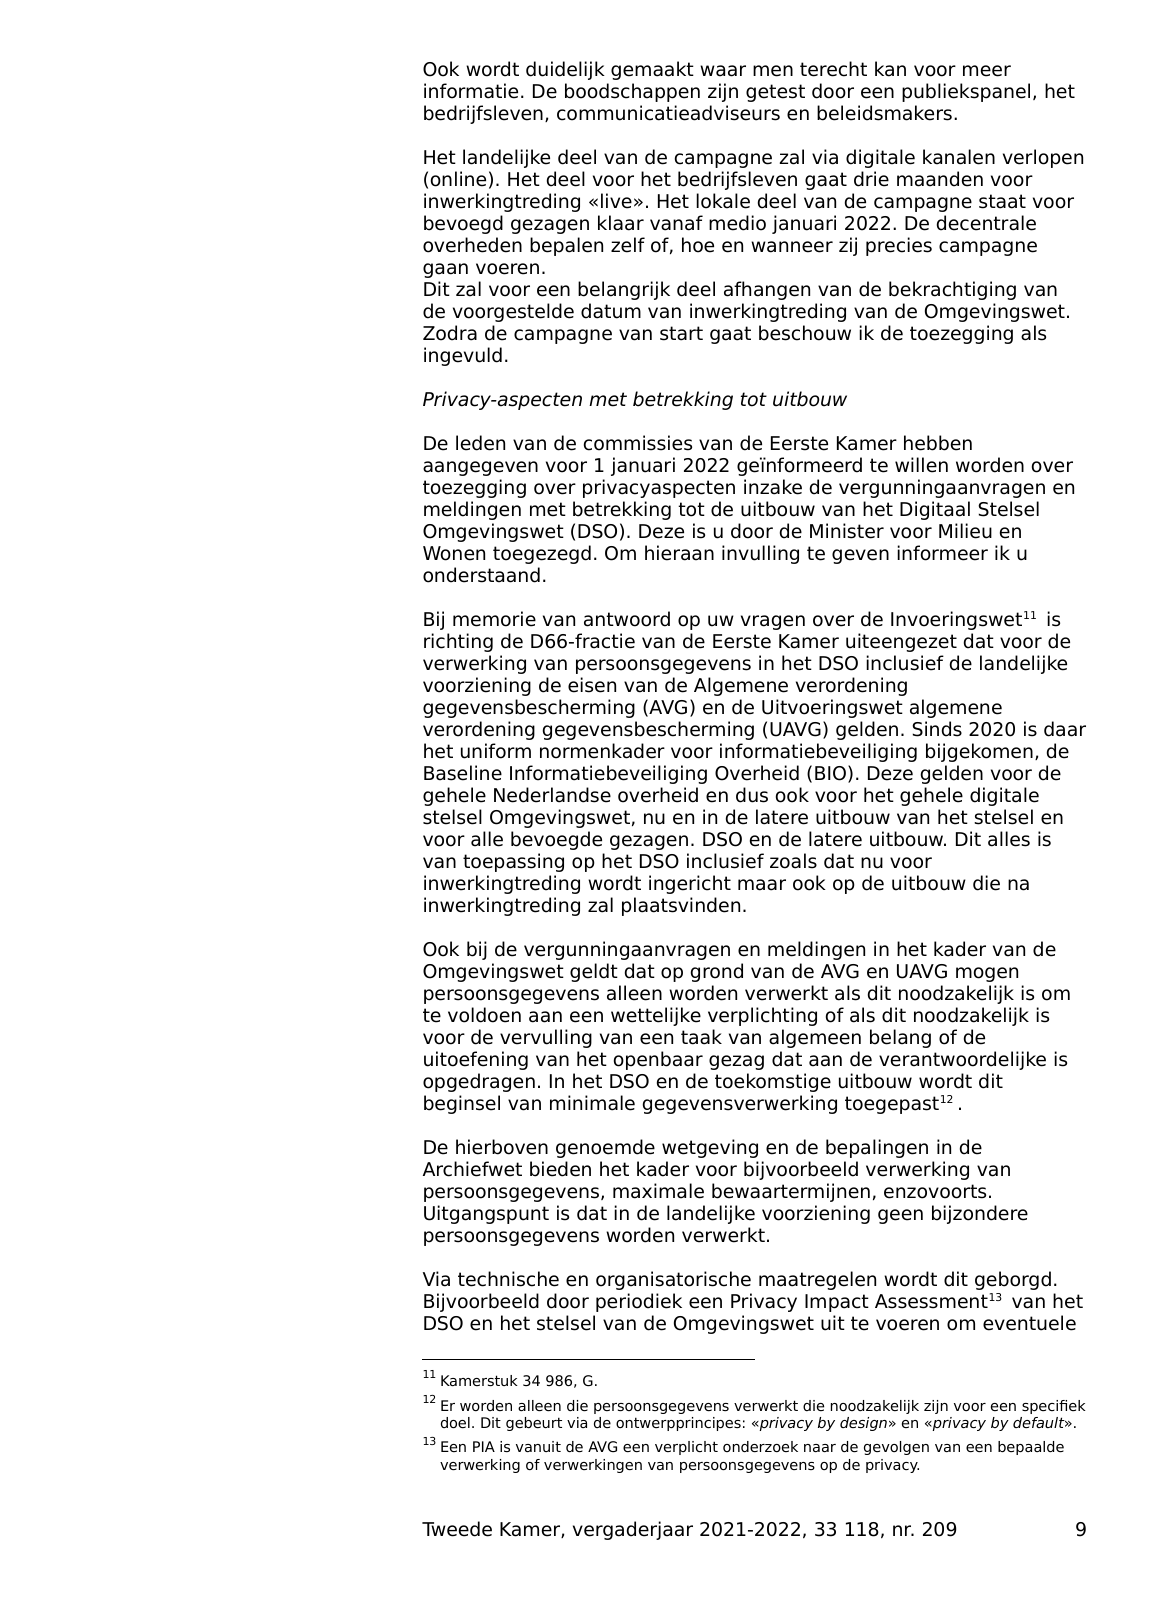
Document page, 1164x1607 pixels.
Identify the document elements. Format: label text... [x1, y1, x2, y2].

text Dit zal voor een belangrijk deel afhangen van de bekrachtiging van de voorgestelde datum van inwerkingtreding van de Omgevingswet. Zodra de campagne van start gaat beschouw ik de toezegging als ingevuld. [422, 279, 1087, 367]
text Kamerstuk 34 986, G. [422, 1368, 1087, 1391]
text De leden van de commissies van de Eerste Kamer hebben aangegeven voor 1 januari 2022 geïnformeerd te willen worden over toezegging over privacyaspecten inzake de vergunningaanvragen en meldingen met betrekking tot de uitbouw van het Digitaal Stelsel Omgevingswet (DSO). Deze is u door de Minister voor Milieu en Wonen toegezegd. Om hieraan invulling te geven informeer ik u onderstaand. [422, 433, 1087, 587]
text Bij memorie van antwoord op uw vragen over de Invoeringswet is richting de D66-fractie van de Eerste Kamer uiteengezet dat voor de verwerking van persoonsgegevens in het DSO inclusief de landelijke voorziening de eisen van de Algemene verordening gegevensbescherming (AVG) en de Uitvoeringswet algemene verordening gegevensbescherming (UAVG) gelden. Sinds 2020 is daar het uniform normenkader voor informatiebeveiliging bijgekomen, de Baseline Informatiebeveiliging Overheid (BIO). Deze gelden voor de gehele Nederlandse overheid en dus ook voor het gehele digitale stelsel Omgevingswet, nu en in de latere uitbouw van het stelsel en voor alle bevoegde gezagen. DSO en de latere uitbouw. Dit alles is van toepassing op het DSO inclusief zoals dat nu voor inwerkingtreding wordt ingericht maar ook op de uitbouw die na inwerkingtreding zal plaatsvinden. [422, 609, 1087, 917]
text Ook bij de vergunningaanvragen en meldingen in het kader van de Omgevingswet geldt dat op grond van de AVG en UAVG mogen persoonsgegevens alleen worden verwerkt als dit noodzakelijk is om te voldoen aan een wettelijke verplichting of als dit noodzakelijk is voor de vervulling van een taak van algemeen belang of de uitoefening van het openbaar gezag dat aan de verantwoordelijke is opgedragen. In het DSO en de toekomstige uitbouw wordt dit beginsel van minimale gegevensverwerking toegepast. [422, 939, 1087, 1115]
text Er worden alleen die persoonsgegevens verwerkt die noodzakelijk zijn voor een specifiek doel. Dit gebeurt via de ontwerpprincipes: «privacy by design» en «privacy by default». [422, 1393, 1087, 1432]
text De hierboven genoemde wetgeving en de bepalingen in de Archiefwet bieden het kader voor bijvoorbeeld verwerking van persoonsgegevens, maximale bewaartermijnen, enzovoorts. Uitgangspunt is dat in de landelijke voorziening geen bijzondere persoonsgegevens worden verwerkt. [422, 1137, 1087, 1247]
text Een PIA is vanuit de AVG een verplicht onderzoek naar de gevolgen van een bepaalde verwerking of verwerkingen van persoonsgegevens op de privacy. [422, 1435, 1087, 1474]
text Via technische en organisatorische maatregelen wordt dit geborgd. Bijvoorbeeld door periodiek een Privacy Impact Assessment van het DSO en het stelsel van de Omgevingswet uit te voeren om eventuele [422, 1269, 1087, 1335]
text Het landelijke deel van de campagne zal via digitale kanalen verlopen (online). Het deel voor het bedrijfsleven gaat drie maanden voor inwerkingtreding «live». Het lokale deel van de campagne staat voor bevoegd gezagen klaar vanaf medio januari 2022. De decentrale overheden bepalen zelf of, hoe en wanneer zij precies campagne gaan voeren. [422, 147, 1087, 279]
subtitle Privacy-aspecten met betrekking tot uitbouw [422, 389, 1087, 411]
text Ook wordt duidelijk gemaakt waar men terecht kan voor meer informatie. De boodschappen zijn getest door een publiekspanel, het bedrijfsleven, communicatieadviseurs en beleidsmakers. [422, 59, 1087, 125]
